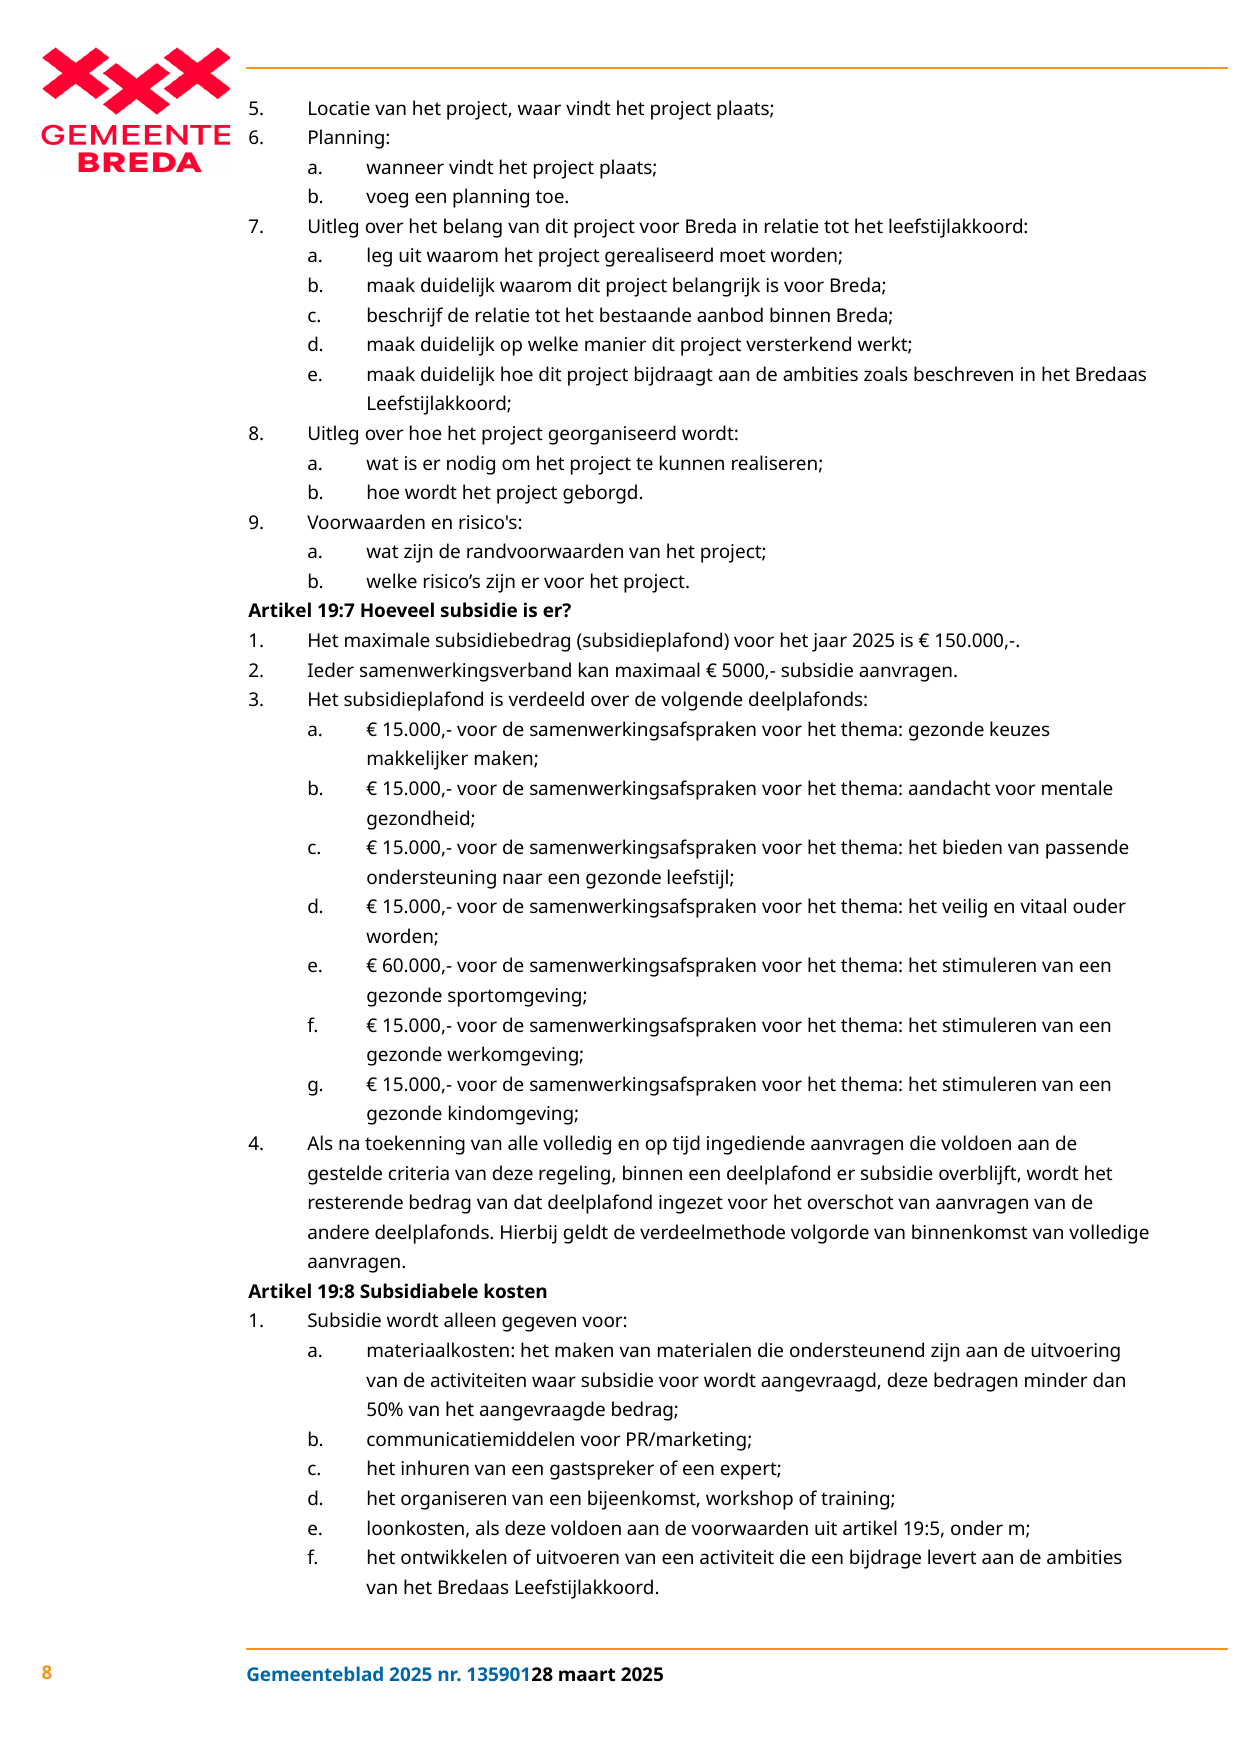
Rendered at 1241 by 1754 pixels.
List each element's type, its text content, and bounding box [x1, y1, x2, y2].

list maak duidelijk op welke manier dit project versterkend werkt; [307, 331, 1152, 357]
list het inhuren van een gastspreker of een expert; [307, 1456, 1152, 1481]
list leg uit waarom het project gerealiseerd moet worden; [307, 243, 1152, 268]
list communicatiemiddelen voor PR/marketing; [307, 1426, 1152, 1452]
list Uitleg over het belang van dit project voor Breda in relatie tot het leefstijlakkoord: [248, 213, 1152, 239]
list Het maximale subsidiebedrag (subsidieplafond) voor het jaar 2025 is € 150.000,-. [248, 627, 1152, 653]
list wat is er nodig om het project te kunnen realiseren; [307, 450, 1152, 476]
picture [41, 47, 231, 172]
list voeg een planning toe. [307, 183, 1152, 209]
list € 15.000,- voor de samenwerkingsafspraken voor het thema: het stimuleren van een gezonde werkomgeving; [307, 1012, 1152, 1067]
list het organiseren van een bijeenkomst, workshop of training; [307, 1485, 1152, 1511]
list wat zijn de randvoorwaarden van het project; [307, 538, 1152, 564]
list hoe wordt het project geborgd. [307, 479, 1152, 505]
text Artikel 19:7 Hoeveel subsidie is er? [248, 598, 1152, 623]
list Uitleg over hoe het project georganiseerd wordt: [248, 420, 1152, 446]
list het ontwikkelen of uitvoeren van een activiteit die een bijdrage levert aan de ambities van het Bredaas Leefstijlakkoord. [307, 1544, 1152, 1600]
list € 15.000,- voor de samenwerkingsafspraken voor het thema: het veilig en vitaal ouder worden; [307, 893, 1152, 949]
list loonkosten, als deze voldoen aan de voorwaarden uit artikel 19:5, onder m; [307, 1515, 1152, 1541]
text Artikel 19:8 Subsidiabele kosten [248, 1278, 1152, 1304]
list € 60.000,- voor de samenwerkingsafspraken voor het thema: het stimuleren van een gezonde sportomgeving; [307, 953, 1152, 1008]
list Subsidie wordt alleen gegeven voor: [248, 1308, 1152, 1333]
list Het subsidieplafond is verdeeld over de volgende deelplafonds: [248, 686, 1152, 712]
list € 15.000,- voor de samenwerkingsafspraken voor het thema: het stimuleren van een gezonde kindomgeving; [307, 1071, 1152, 1126]
list Ieder samenwerkingsverband kan maximaal € 5000,- subsidie aanvragen. [248, 657, 1152, 683]
list € 15.000,- voor de samenwerkingsafspraken voor het thema: gezonde keuzes makkelijker maken; [307, 716, 1152, 771]
list beschrijf de relatie tot het bestaande aanbod binnen Breda; [307, 302, 1152, 328]
list welke risico’s zijn er voor het project. [307, 568, 1152, 594]
list Locatie van het project, waar vindt het project plaats; [248, 95, 1152, 121]
list maak duidelijk hoe dit project bijdraagt aan de ambities zoals beschreven in het Bredaas Leefstijlakkoord; [307, 361, 1152, 416]
list € 15.000,- voor de samenwerkingsafspraken voor het thema: aandacht voor mentale gezondheid; [307, 775, 1152, 831]
list materiaalkosten: het maken van materialen die ondersteunend zijn aan de uitvoering van de activiteiten waar subsidie voor wordt aangevraagd, deze bedragen minder dan 50% van het aangevraagde bedrag; [307, 1337, 1152, 1422]
list Voorwaarden en risico's: [248, 509, 1152, 535]
list Planning: [248, 124, 1152, 150]
list wanneer vindt het project plaats; [307, 154, 1152, 180]
list maak duidelijk waarom dit project belangrijk is voor Breda; [307, 272, 1152, 298]
list Als na toekenning van alle volledig en op tijd ingediende aanvragen die voldoen aan de gestelde criteria van deze regeling, binnen een deelplafond er subsidie overblijft, wordt het resterende bedrag van dat deelplafond ingezet voor het overschot van aanvragen van de andere deelplafonds. Hierbij geldt de verdeelmethode volgorde van binnenkomst van volledige aanvragen. [248, 1130, 1152, 1274]
list € 15.000,- voor de samenwerkingsafspraken voor het thema: het bieden van passende ondersteuning naar een gezonde leefstijl; [307, 834, 1152, 890]
